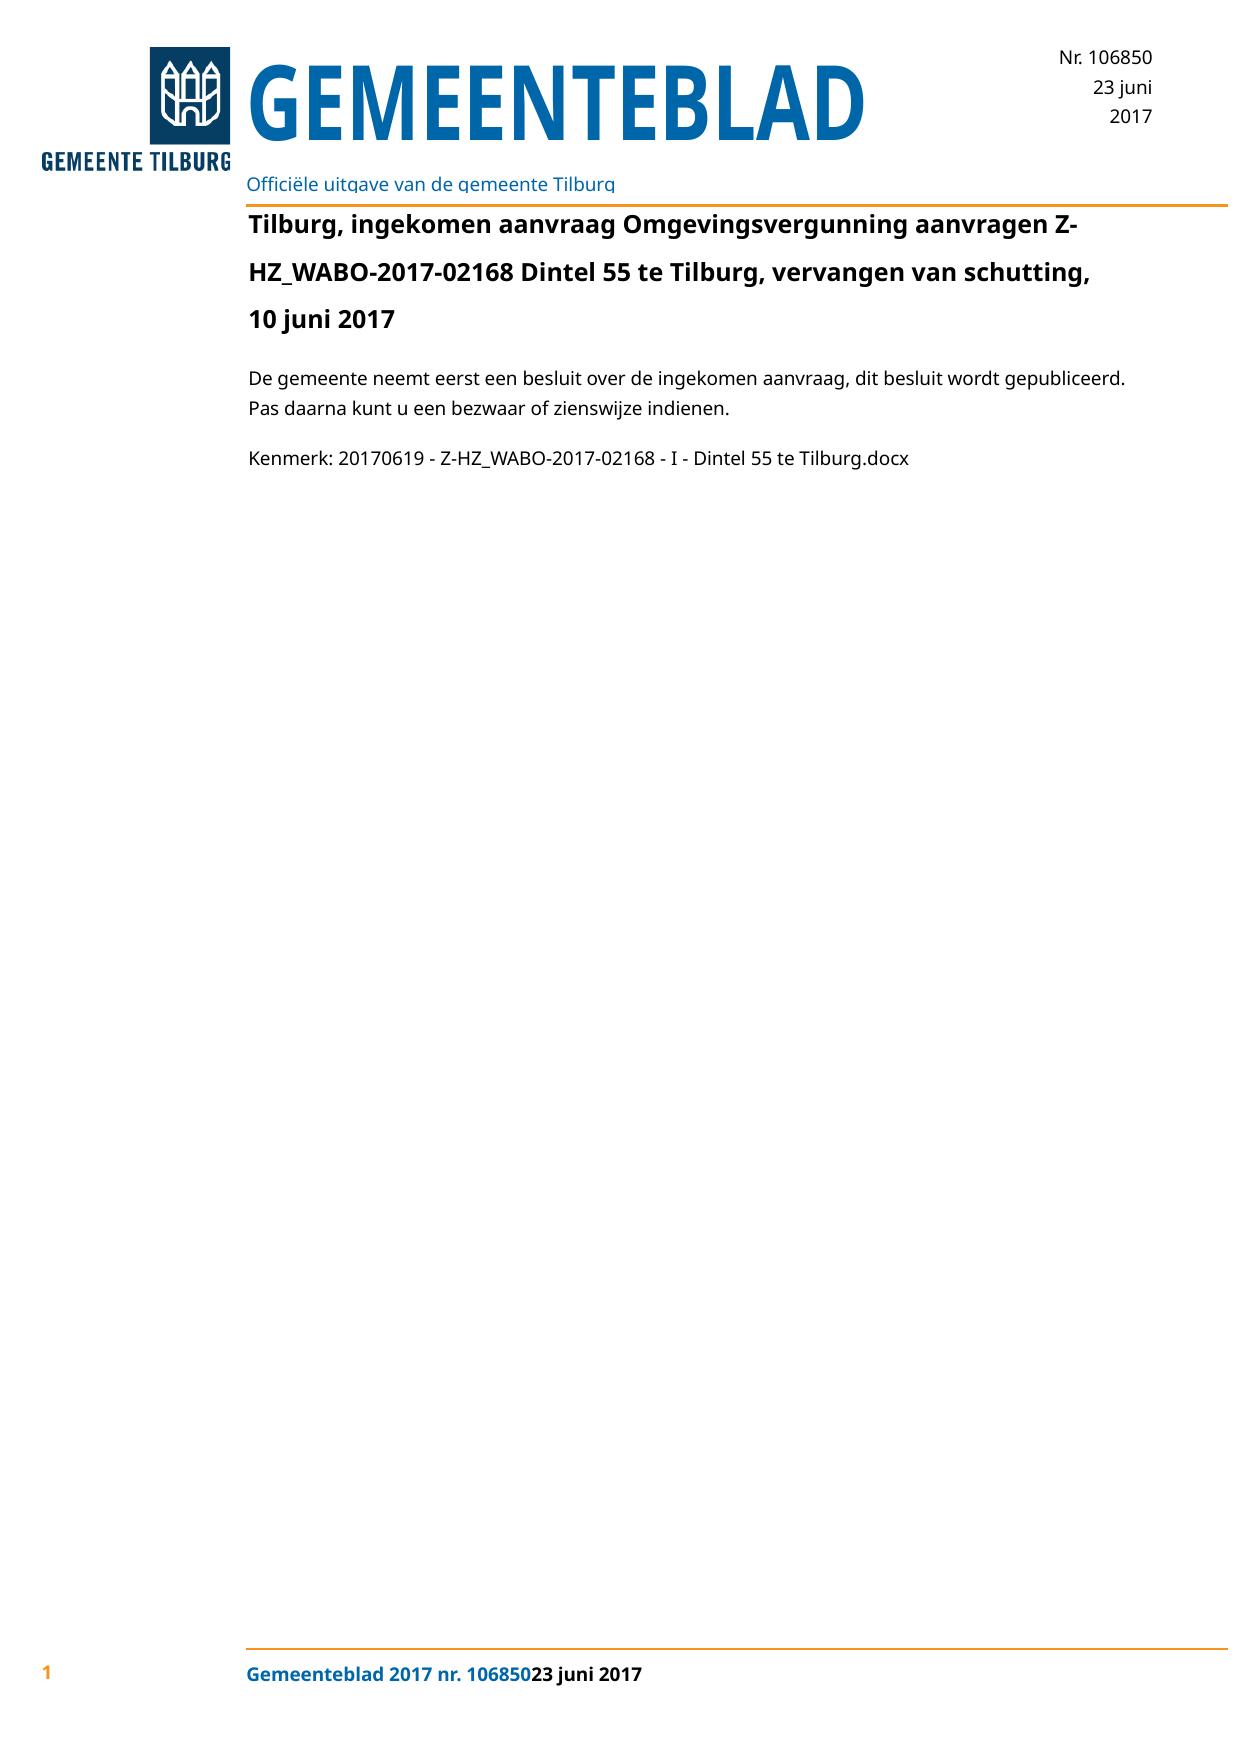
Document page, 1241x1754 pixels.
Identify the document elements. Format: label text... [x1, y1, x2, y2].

text De gemeente neemt eerst een besluit over de ingekomen aanvraag, dit besluit wordt gepubliceerd. Pas daarna kunt u een bezwaar of zienswijze indienen. [248, 366, 1152, 421]
text Kenmerk: 20170619 - Z-HZ_WABO-2017-02168 - I - Dintel 55 te Tilburg.docx [248, 446, 1152, 471]
text Tilburg, ingekomen aanvraag Omgevingsvergunning aanvragen Z-HZ_WABO-2017-02168 Dintel 55 te Tilburg, vervangen van schutting, 10 juni 2017 [248, 207, 1152, 336]
picture [41, 47, 231, 172]
